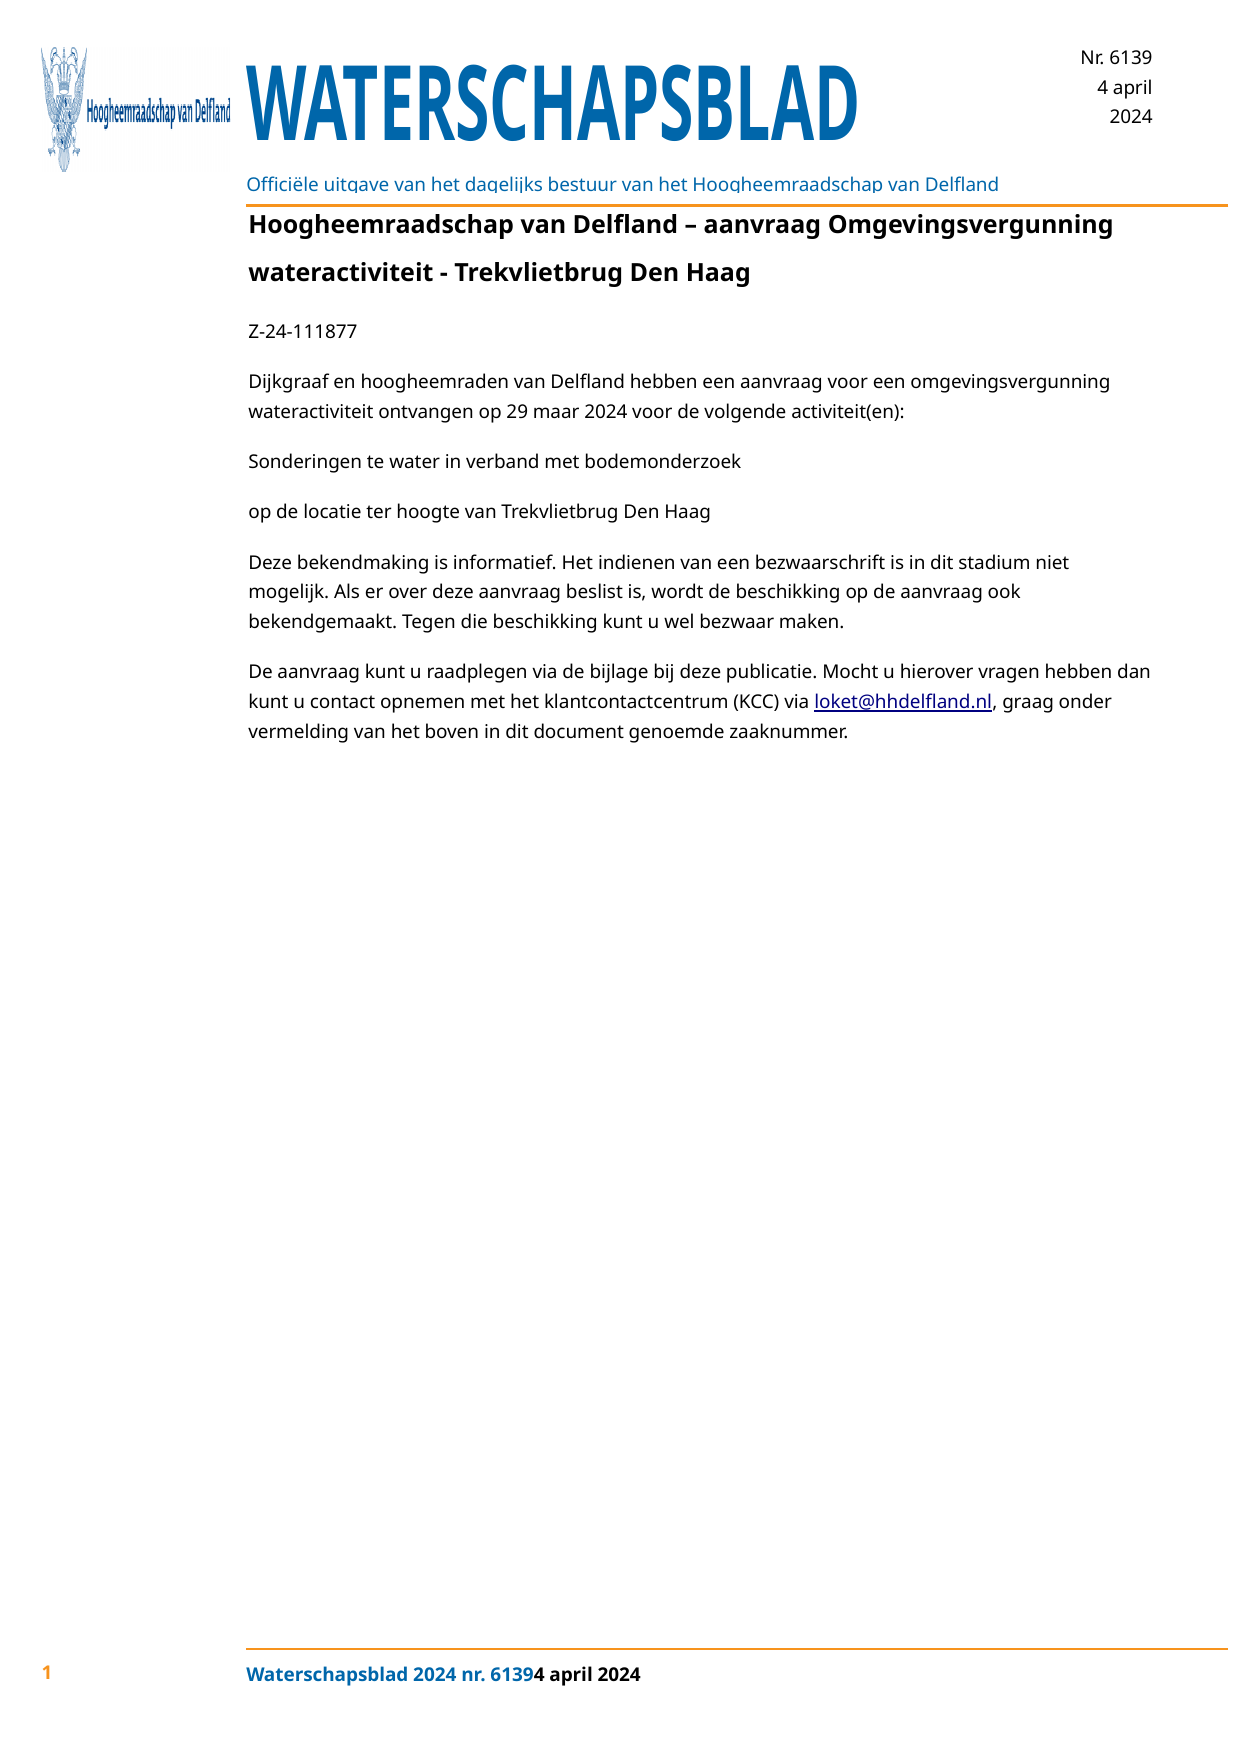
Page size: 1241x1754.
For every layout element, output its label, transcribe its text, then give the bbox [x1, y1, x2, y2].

text Z-24-111877 [248, 318, 1152, 344]
text Sonderingen te water in verband met bodemonderzoek [248, 448, 1152, 474]
text Deze bekendmaking is informatief. Het indienen van een bezwaarschrift is in dit stadium niet mogelijk. Als er over deze aanvraag beslist is, wordt de beschikking op de aanvraag ook bekendgemaakt. Tegen die beschikking kunt u wel bezwaar maken. [248, 549, 1152, 634]
text Dijkgraaf en hoogheemraden van Delfland hebben een aanvraag voor een omgevingsvergunning wateractiviteit ontvangen op 29 maar 2024 voor de volgende activiteit(en): [248, 368, 1152, 424]
text op de locatie ter hoogte van Trekvlietbrug Den Haag [248, 499, 1152, 524]
text De aanvraag kunt u raadplegen via de bijlage bij deze publicatie. Mocht u hierover vragen hebben dan kunt u contact opnemen met het klantcontactcentrum (KCC) via loket@hhdelfland.nl, graag onder vermelding van het boven in dit document genoemde zaaknummer. [248, 659, 1152, 744]
picture [41, 47, 231, 172]
text Hoogheemraadschap van Delfland – aanvraag Omgevingsvergunning wateractiviteit - Trekvlietbrug Den Haag [248, 207, 1152, 288]
